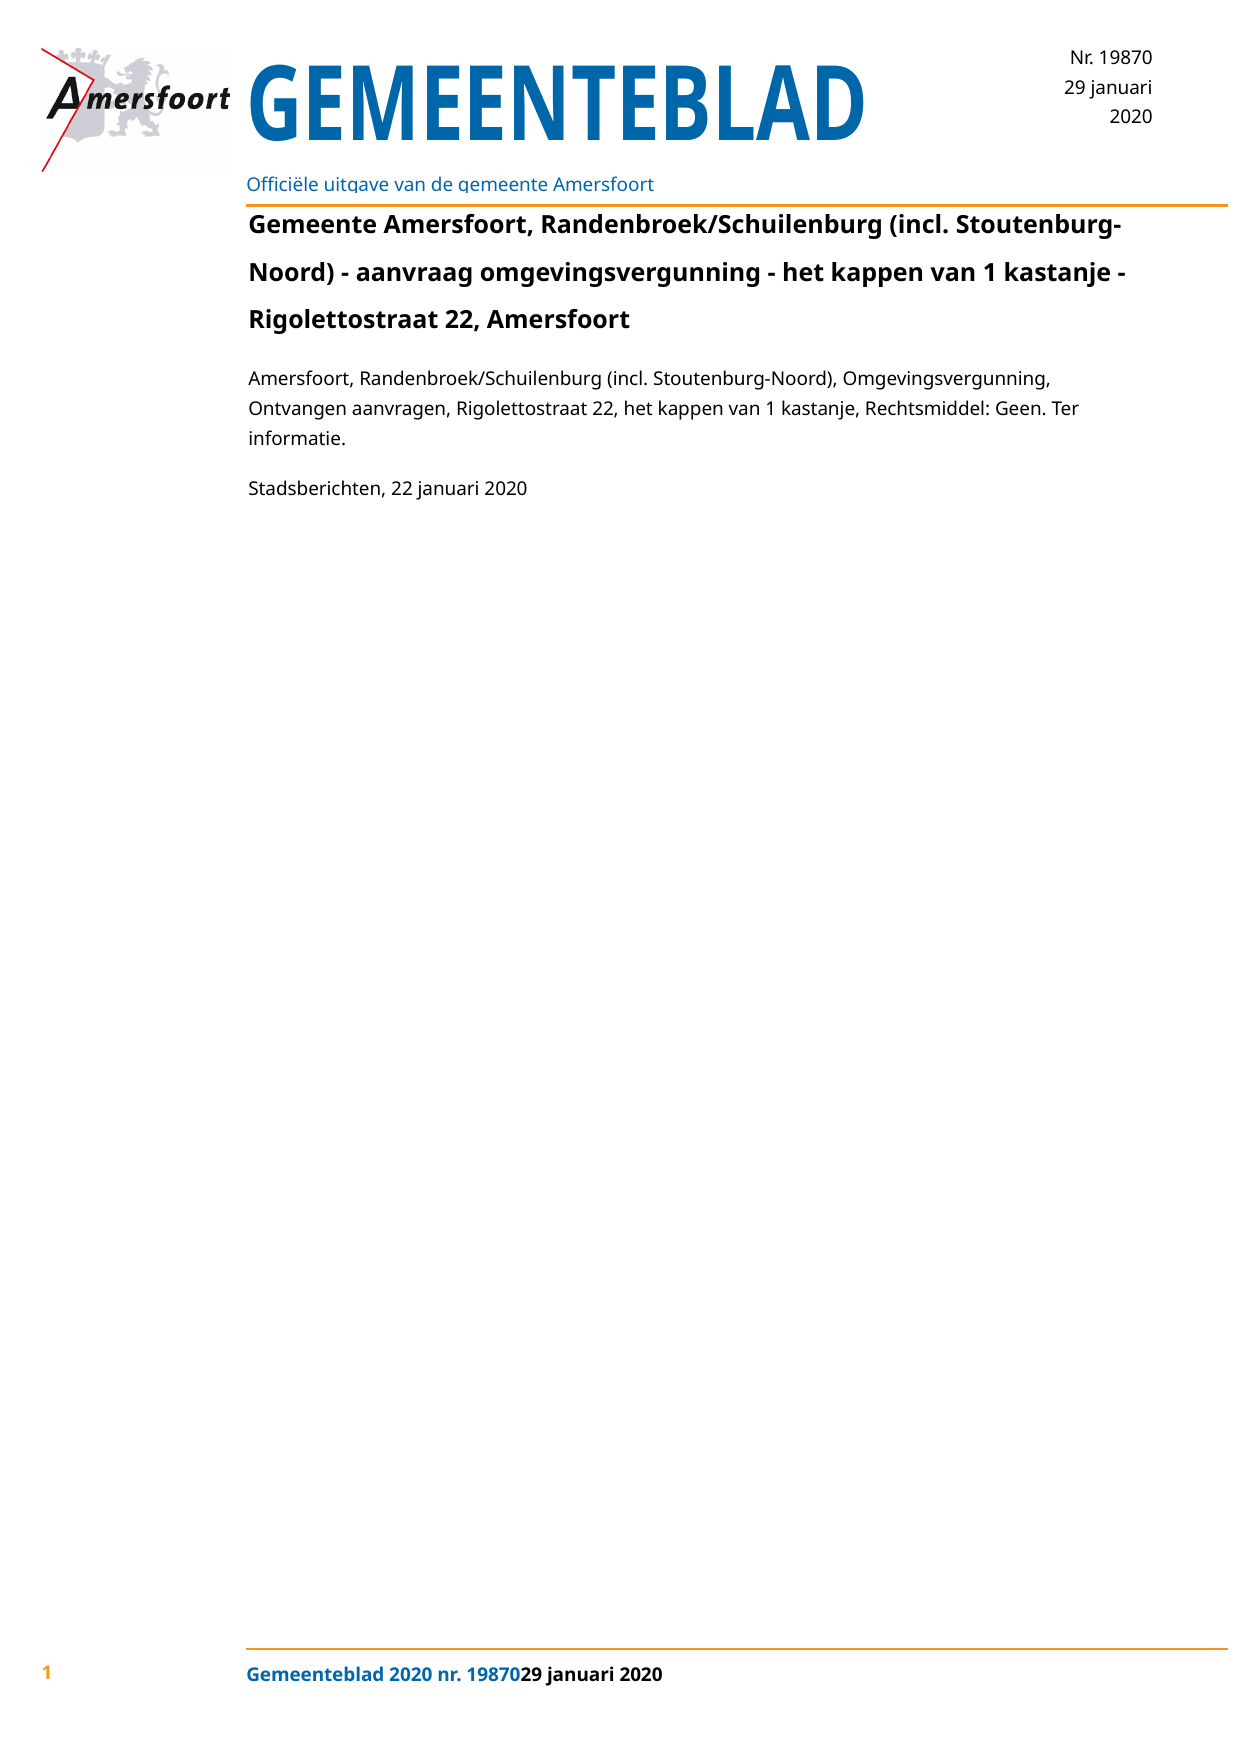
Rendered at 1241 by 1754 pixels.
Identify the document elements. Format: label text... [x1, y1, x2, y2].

text Gemeente Amersfoort, Randenbroek/Schuilenburg (incl. Stoutenburg-Noord) - aanvraag omgevingsvergunning - het kappen van 1 kastanje - Rigolettostraat 22, Amersfoort [248, 207, 1152, 336]
text Stadsberichten, 22 januari 2020 [248, 475, 1152, 501]
picture [41, 47, 231, 172]
text Amersfoort, Randenbroek/Schuilenburg (incl. Stoutenburg-Noord), Omgevingsvergunning, Ontvangen aanvragen, Rigolettostraat 22, het kappen van 1 kastanje, Rechtsmiddel: Geen. Ter informatie. [248, 366, 1152, 450]
